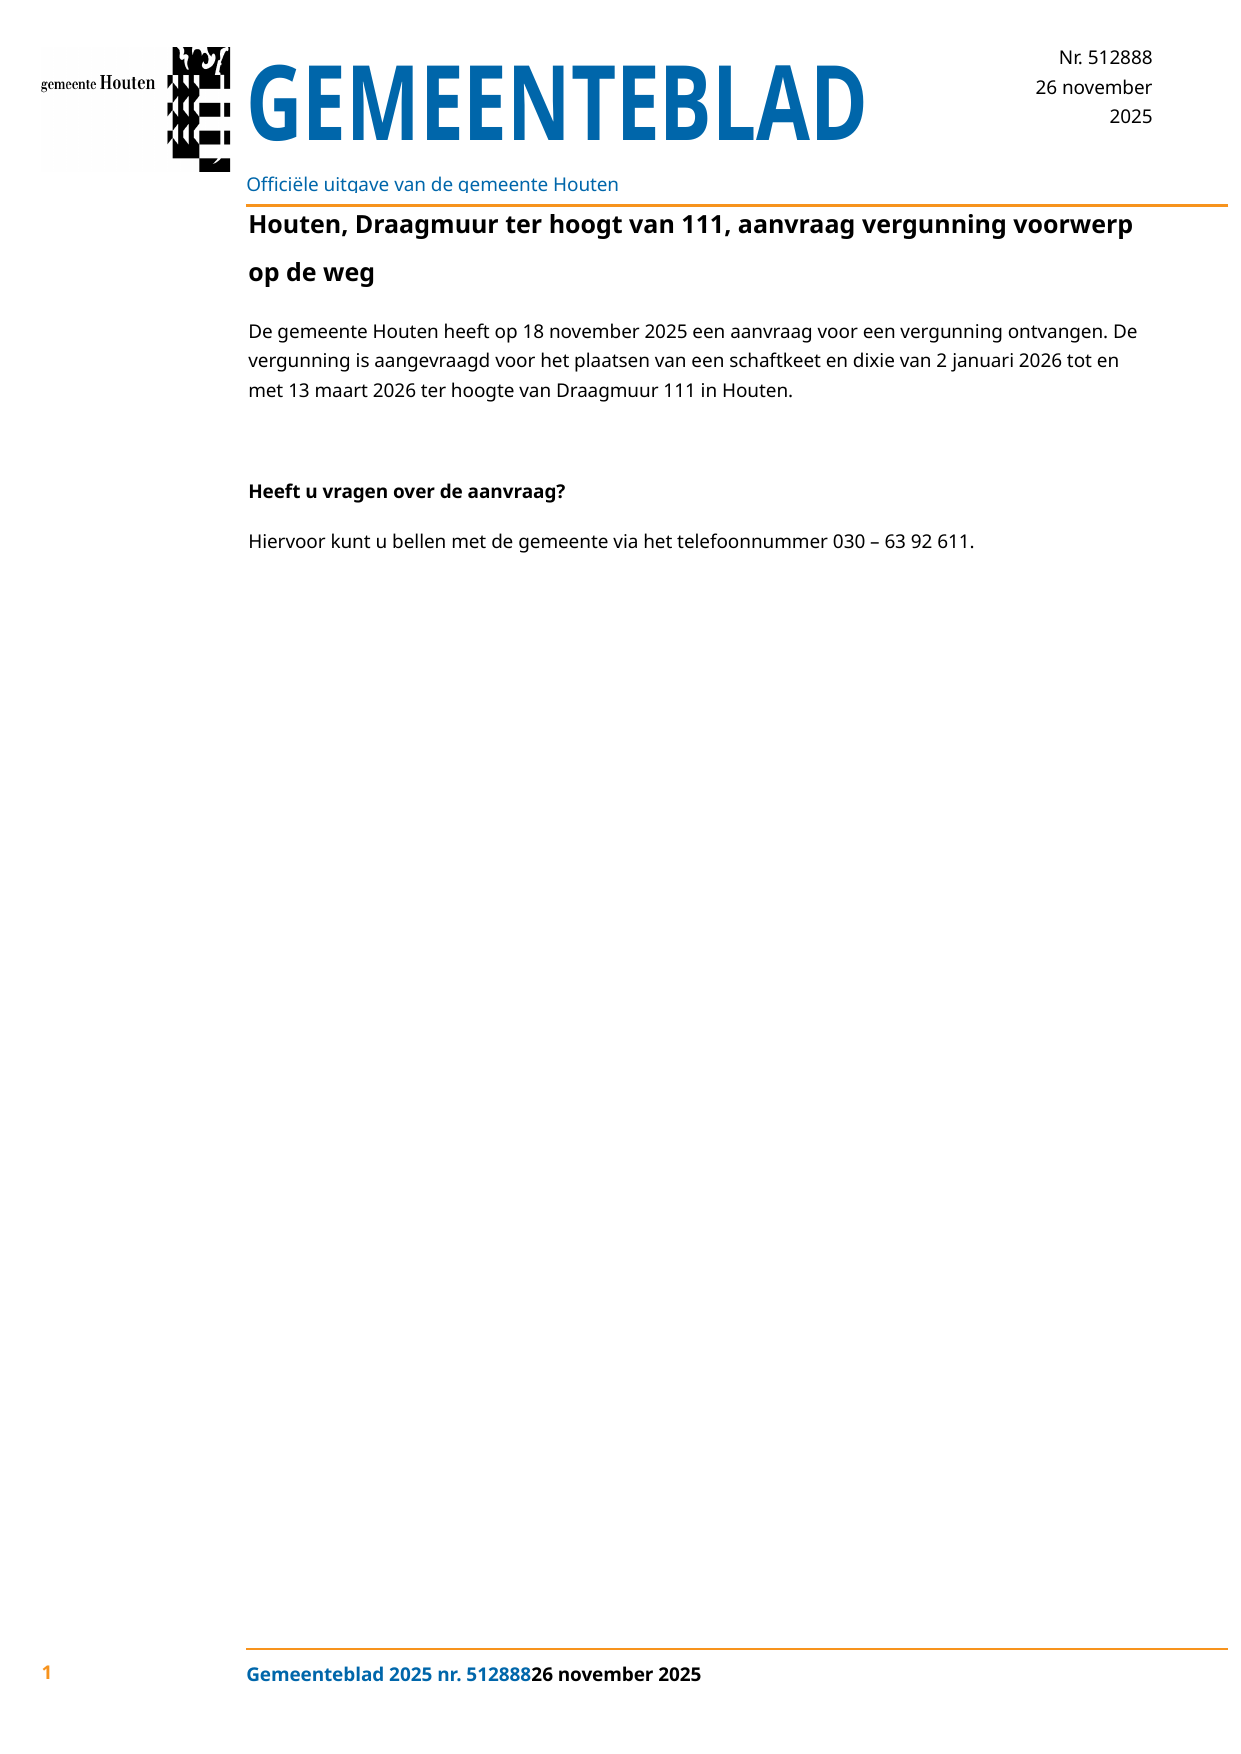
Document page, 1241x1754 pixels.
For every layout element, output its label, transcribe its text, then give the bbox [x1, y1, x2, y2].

text De gemeente Houten heeft op 18 november 2025 een aanvraag voor een vergunning ontvangen. De vergunning is aangevraagd voor het plaatsen van een schaftkeet en dixie van 2 januari 2026 tot en met 13 maart 2026 ter hoogte van Draagmuur 111 in Houten. [248, 318, 1152, 403]
text Heeft u vragen over de aanvraag? [248, 478, 1152, 504]
picture [41, 47, 231, 172]
text Hiervoor kunt u bellen met de gemeente via het telefoonnummer 030 – 63 92 611. [248, 528, 1152, 554]
text Houten, Draagmuur ter hoogt van 111, aanvraag vergunning voorwerp op de weg [248, 207, 1152, 288]
